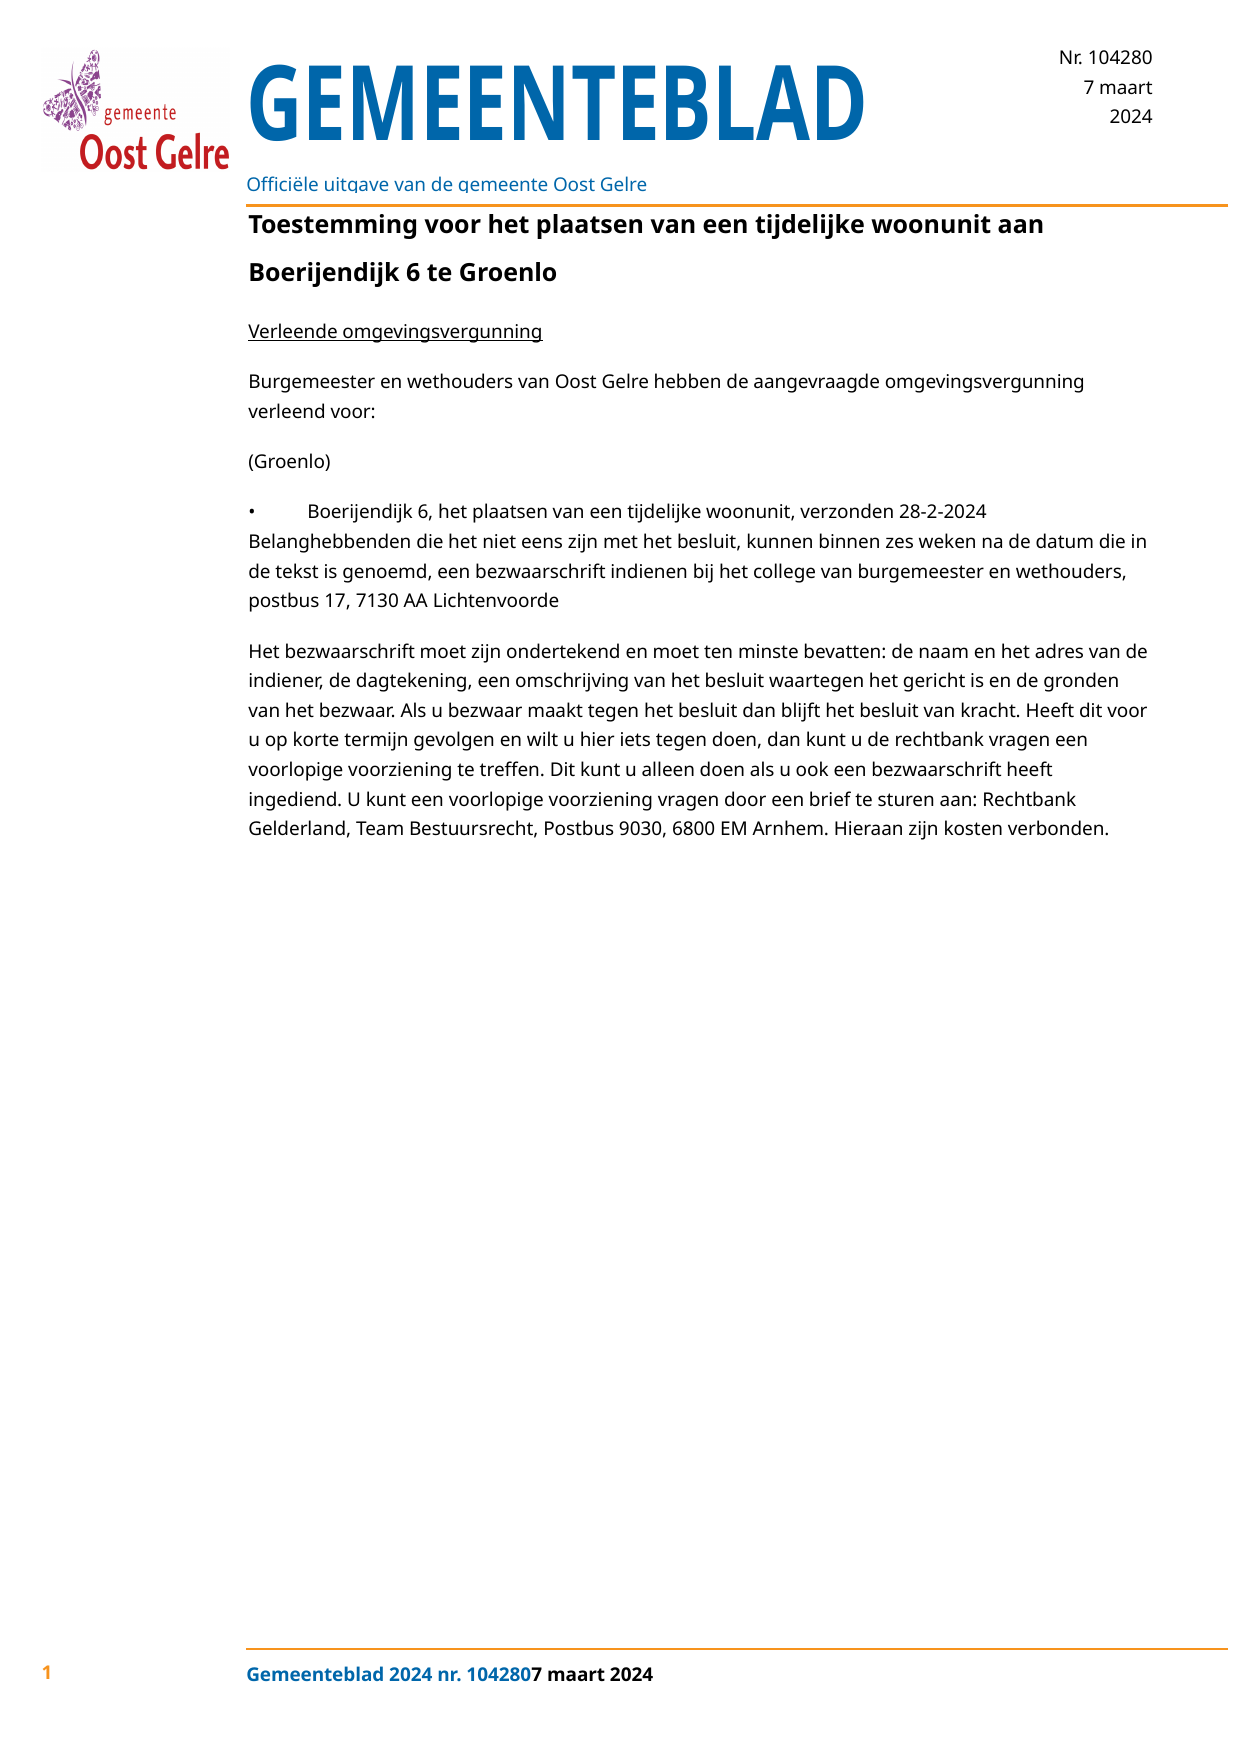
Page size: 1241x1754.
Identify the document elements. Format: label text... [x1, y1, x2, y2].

text Toestemming voor het plaatsen van een tijdelijke woonunit aan Boerijendijk 6 te Groenlo [248, 207, 1152, 288]
text Burgemeester en wethouders van Oost Gelre hebben de aangevraagde omgevingsvergunning verleend voor: [248, 368, 1152, 424]
text Het bezwaarschrift moet zijn ondertekend en moet ten minste bevatten: de naam en het adres van de indiener, de dagtekening, een omschrijving van het besluit waartegen het gericht is en de gronden van het bezwaar. Als u bezwaar maakt tegen het besluit dan blijft het besluit van kracht. Heeft dit voor u op korte termijn gevolgen en wilt u hier iets tegen doen, dan kunt u de rechtbank vragen een voorlopige voorziening te treffen. Dit kunt u alleen doen als u ook een bezwaarschrift heeft ingediend. U kunt een voorlopige voorziening vragen door een brief te sturen aan: Rechtbank Gelderland, Team Bestuursrecht, Postbus 9030, 6800 EM Arnhem. Hieraan zijn kosten verbonden. [248, 638, 1152, 841]
text Belanghebbenden die het niet eens zijn met het besluit, kunnen binnen zes weken na de datum die in de tekst is genoemd, een bezwaarschrift indienen bij het college van burgemeester en wethouders, postbus 17, 7130 AA Lichtenvoorde [248, 528, 1152, 613]
list Boerijendijk 6, het plaatsen van een tijdelijke woonunit, verzonden 28-2-2024 [248, 499, 1152, 524]
text Verleende omgevingsvergunning [248, 318, 1152, 344]
text (Groenlo) [248, 448, 1152, 474]
picture [41, 47, 231, 172]
